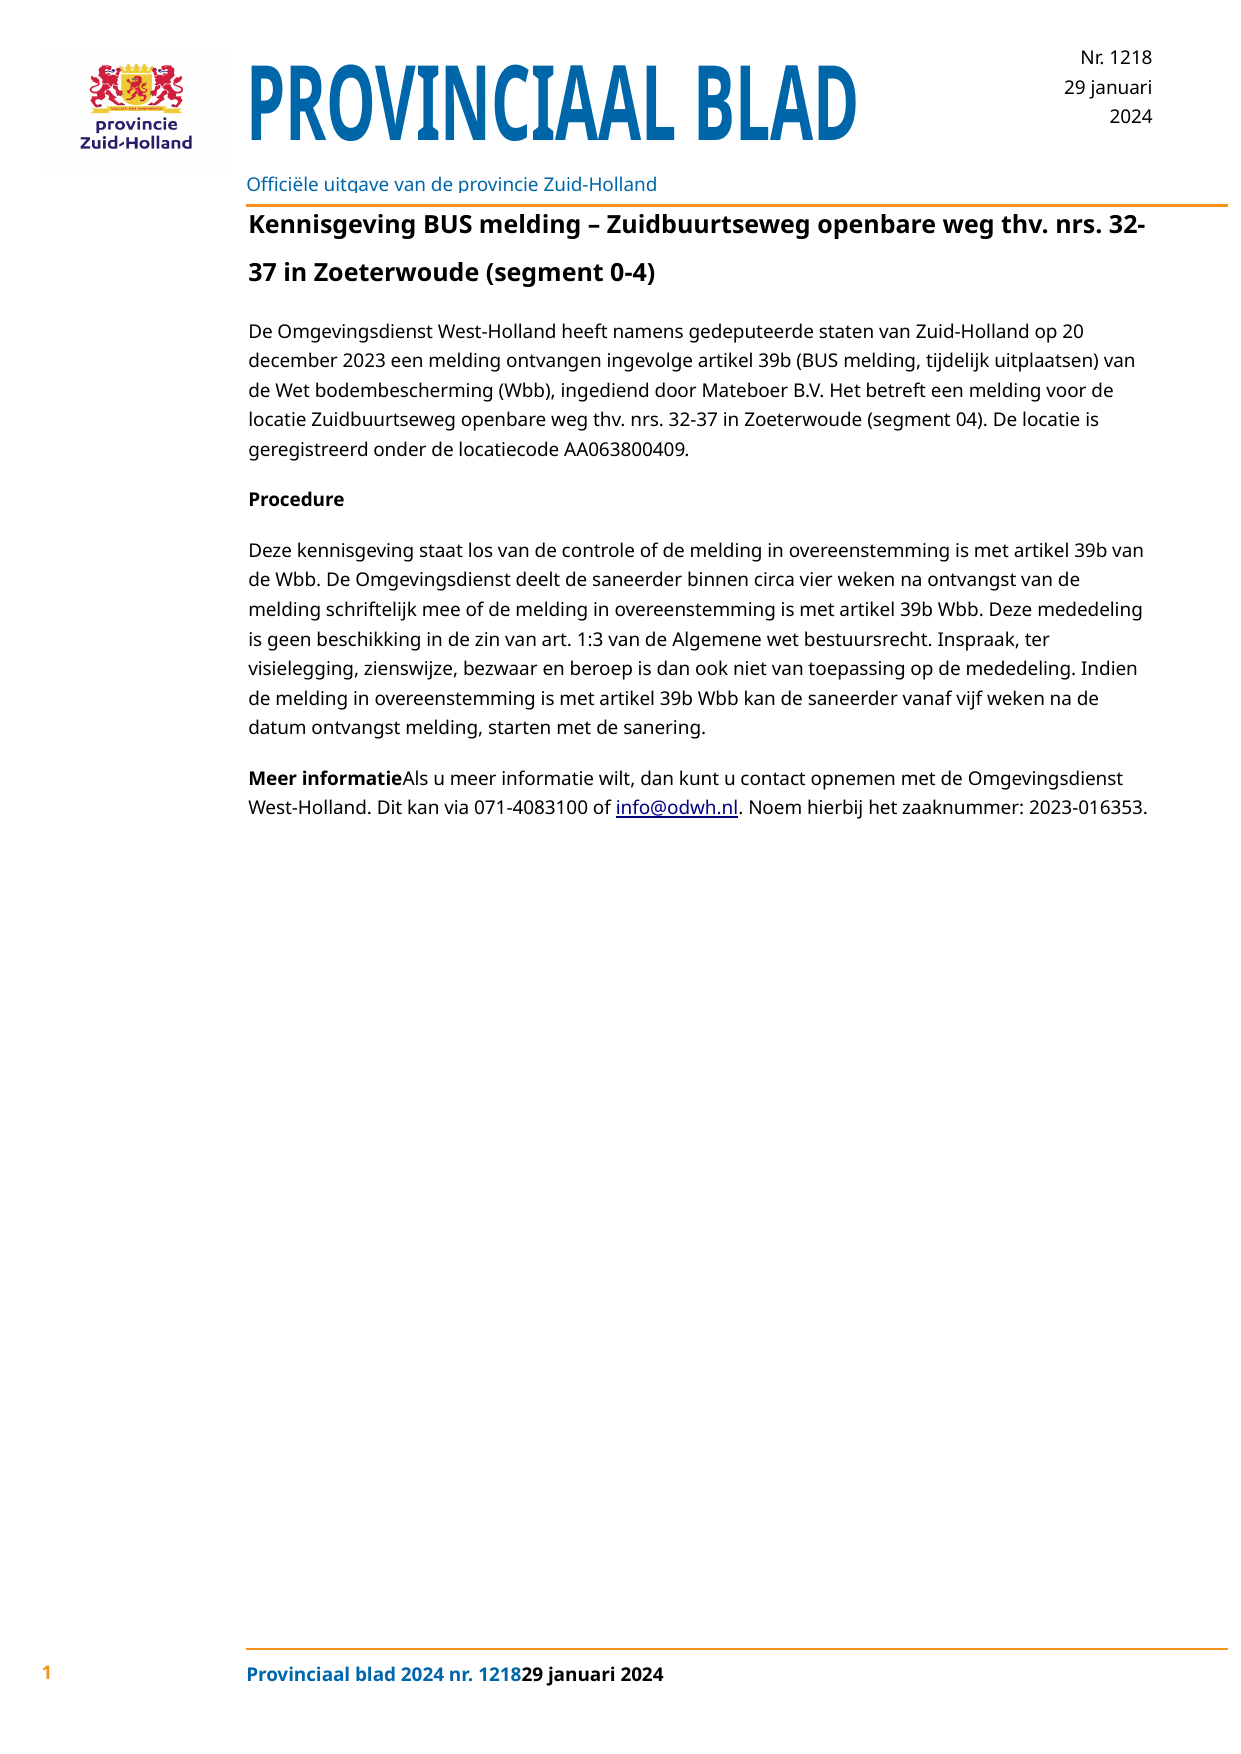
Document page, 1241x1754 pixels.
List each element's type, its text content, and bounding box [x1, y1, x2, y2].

text Procedure [248, 487, 1152, 512]
text De Omgevingsdienst West-Holland heeft namens gedeputeerde staten van Zuid-Holland op 20 december 2023 een melding ontvangen ingevolge artikel 39b (BUS melding, tijdelijk uitplaatsen) van de Wet bodembescherming (Wbb), ingediend door Mateboer B.V. Het betreft een melding voor de locatie Zuidbuurtseweg openbare weg thv. nrs. 32-37 in Zoeterwoude (segment 04). De locatie is geregistreerd onder de locatiecode AA063800409. [248, 318, 1152, 462]
text Deze kennisgeving staat los van de controle of de melding in overeenstemming is met artikel 39b van de Wbb. De Omgevingsdienst deelt de saneerder binnen circa vier weken na ontvangst van de melding schriftelijk mee of de melding in overeenstemming is met artikel 39b Wbb. Deze mededeling is geen beschikking in de zin van art. 1:3 van de Algemene wet bestuursrecht. Inspraak, ter visielegging, zienswijze, bezwaar en beroep is dan ook niet van toepassing op de mededeling. Indien de melding in overeenstemming is met artikel 39b Wbb kan de saneerder vanaf vijf weken na de datum ontvangst melding, starten met de sanering. [248, 537, 1152, 740]
text Kennisgeving BUS melding – Zuidbuurtseweg openbare weg thv. nrs. 32-37 in Zoeterwoude (segment 0-4) [248, 207, 1152, 288]
picture [41, 47, 231, 172]
text Meer informatieAls u meer informatie wilt, dan kunt u contact opnemen met de Omgevingsdienst West-Holland. Dit kan via 071-4083100 of info@odwh.nl. Noem hierbij het zaaknummer: 2023-016353. [248, 765, 1152, 820]
